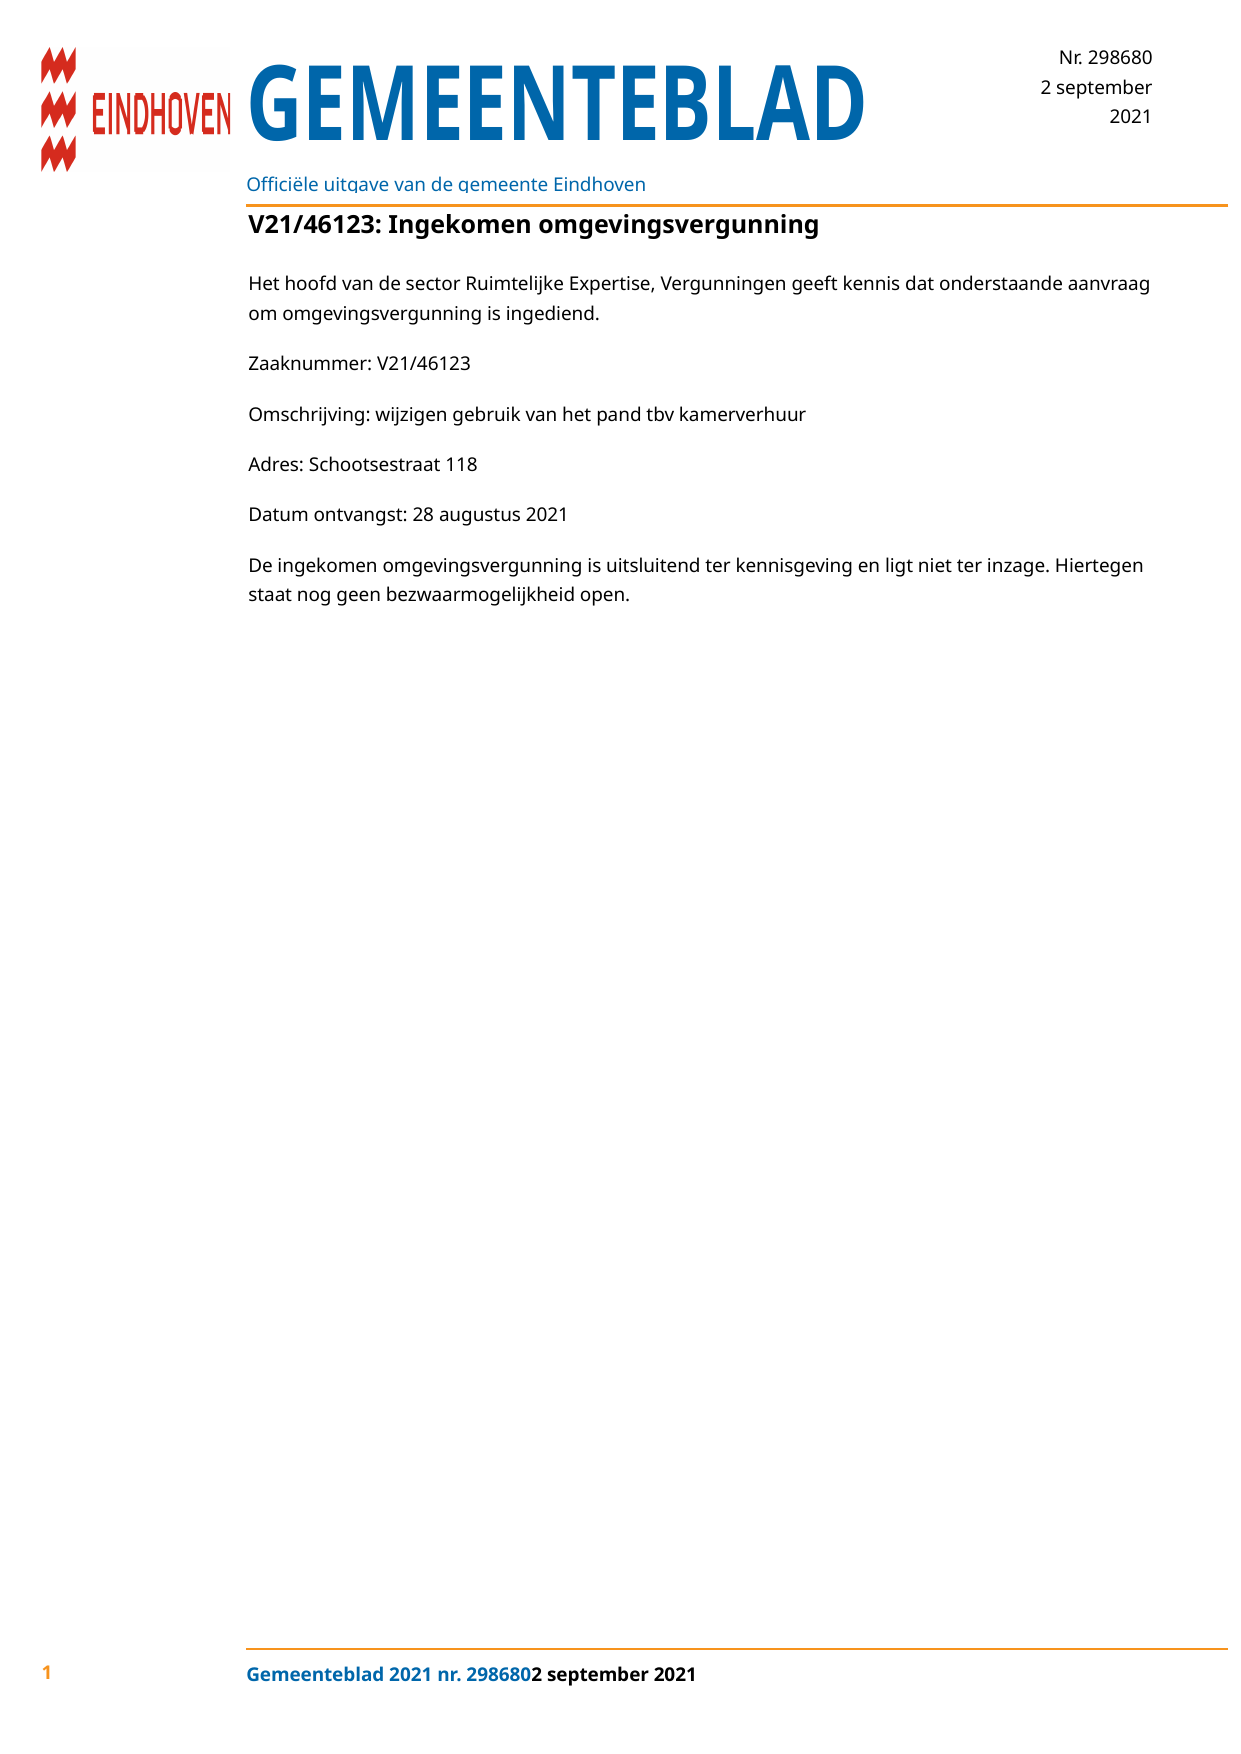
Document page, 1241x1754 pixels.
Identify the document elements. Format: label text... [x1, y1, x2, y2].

text Het hoofd van de sector Ruimtelijke Expertise, Vergunningen geeft kennis dat onderstaande aanvraag om omgevingsvergunning is ingediend. [248, 270, 1152, 326]
text Omschrijving: wijzigen gebruik van het pand tbv kamerverhuur [248, 401, 1152, 426]
text Adres: Schootsestraat 118 [248, 451, 1152, 477]
text De ingekomen omgevingsvergunning is uitsluitend ter kennisgeving en ligt niet ter inzage. Hiertegen staat nog geen bezwaarmogelijkheid open. [248, 552, 1152, 607]
text Datum ontvangst: 28 augustus 2021 [248, 502, 1152, 527]
text Zaaknummer: V21/46123 [248, 350, 1152, 376]
picture [41, 47, 231, 172]
text V21/46123: Ingekomen omgevingsvergunning [248, 207, 1152, 241]
